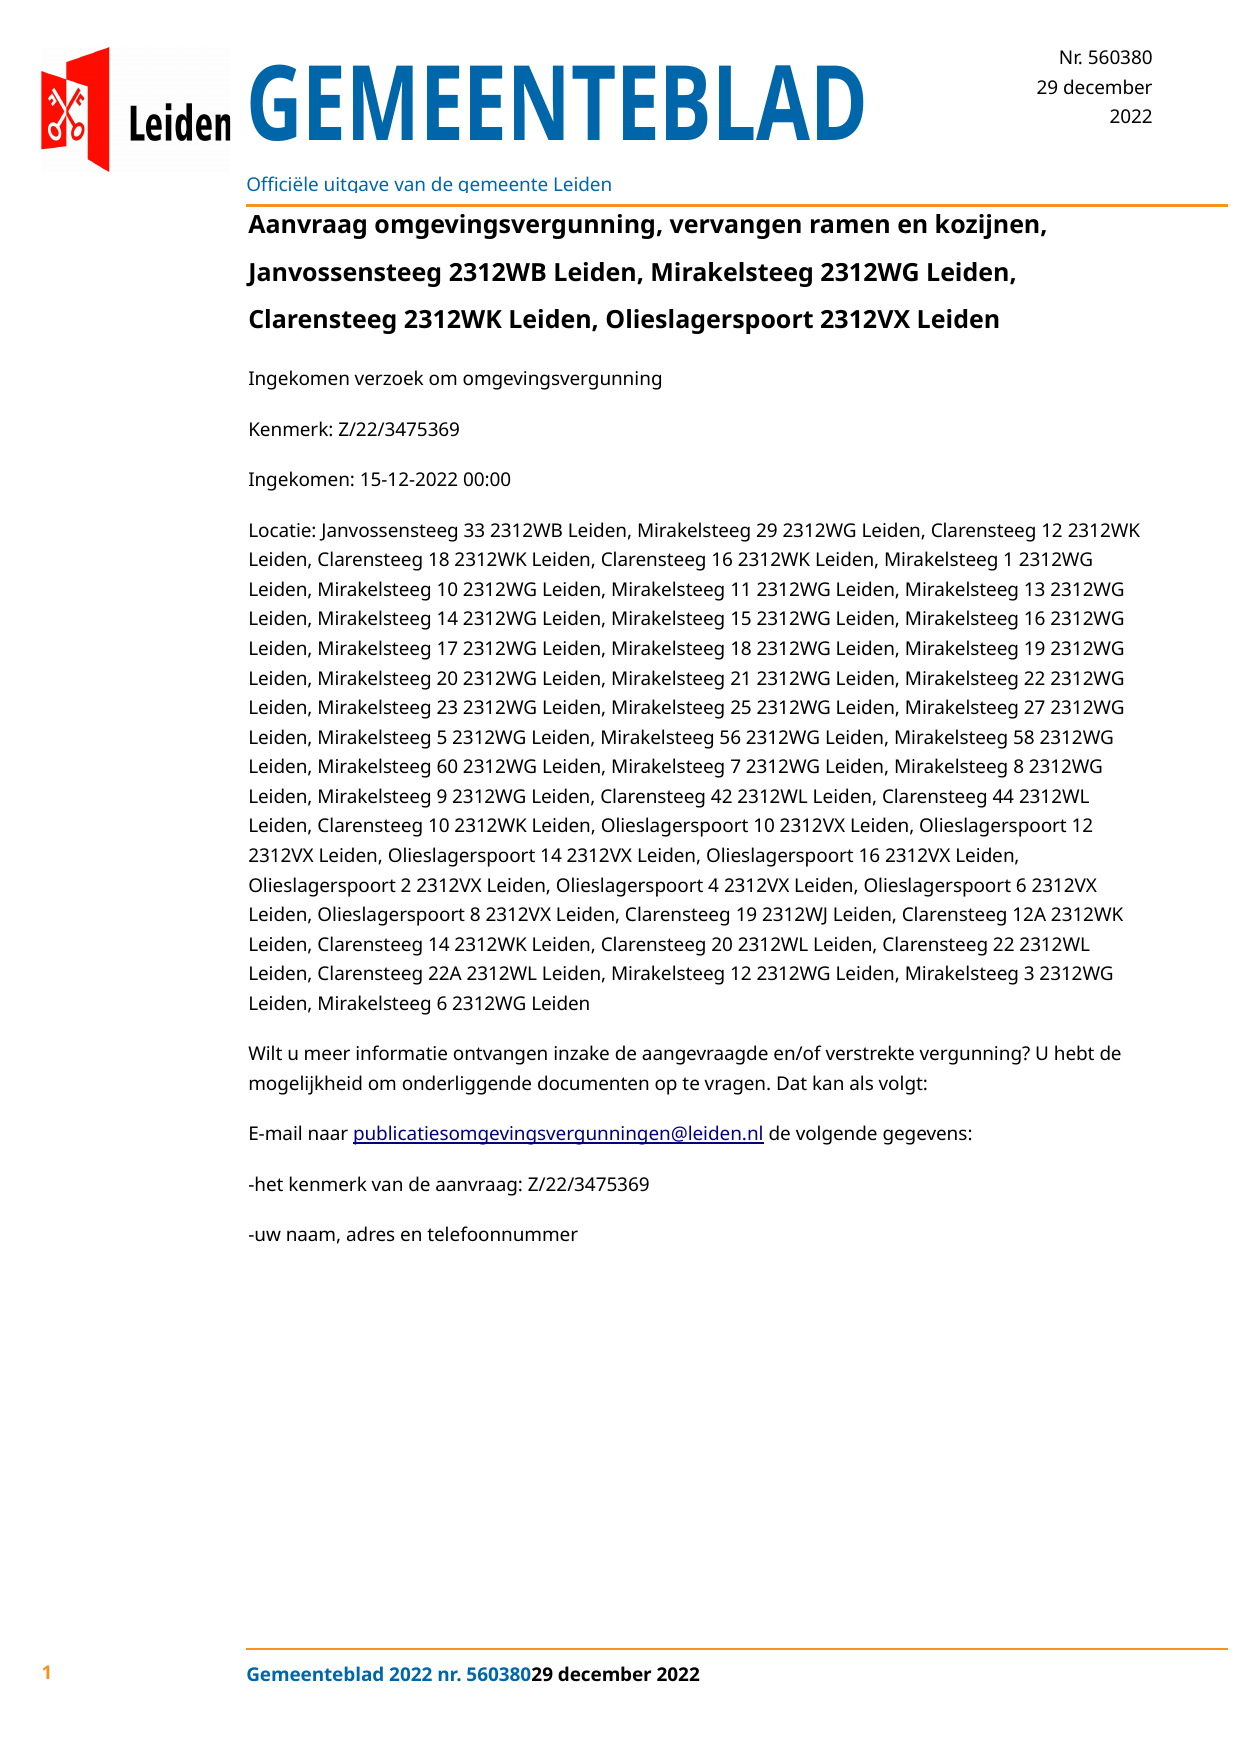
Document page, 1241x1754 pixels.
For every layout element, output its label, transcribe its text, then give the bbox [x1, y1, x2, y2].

text E-mail naar publicatiesomgevingsvergunningen@leiden.nl de volgende gegevens: [248, 1121, 1152, 1146]
text Aanvraag omgevingsvergunning, vervangen ramen en kozijnen, Janvossensteeg 2312WB Leiden, Mirakelsteeg 2312WG Leiden, Clarensteeg 2312WK Leiden, Olieslagerspoort 2312VX Leiden [248, 207, 1152, 336]
text -uw naam, adres en telefoonnummer [248, 1221, 1152, 1247]
picture [41, 47, 231, 172]
text Wilt u meer informatie ontvangen inzake de aangevraagde en/of verstrekte vergunning? U hebt de mogelijkheid om onderliggende documenten op te vragen. Dat kan als volgt: [248, 1041, 1152, 1096]
text Ingekomen: 15-12-2022 00:00 [248, 466, 1152, 492]
text Ingekomen verzoek om omgevingsvergunning [248, 366, 1152, 391]
text Kenmerk: Z/22/3475369 [248, 416, 1152, 442]
text -het kenmerk van de aanvraag: Z/22/3475369 [248, 1171, 1152, 1197]
text Locatie: Janvossensteeg 33 2312WB Leiden, Mirakelsteeg 29 2312WG Leiden, Clarensteeg 12 2312WK Leiden, Clarensteeg 18 2312WK Leiden, Clarensteeg 16 2312WK Leiden, Mirakelsteeg 1 2312WG Leiden, Mirakelsteeg 10 2312WG Leiden, Mirakelsteeg 11 2312WG Leiden, Mirakelsteeg 13 2312WG Leiden, Mirakelsteeg 14 2312WG Leiden, Mirakelsteeg 15 2312WG Leiden, Mirakelsteeg 16 2312WG Leiden, Mirakelsteeg 17 2312WG Leiden, Mirakelsteeg 18 2312WG Leiden, Mirakelsteeg 19 2312WG Leiden, Mirakelsteeg 20 2312WG Leiden, Mirakelsteeg 21 2312WG Leiden, Mirakelsteeg 22 2312WG Leiden, Mirakelsteeg 23 2312WG Leiden, Mirakelsteeg 25 2312WG Leiden, Mirakelsteeg 27 2312WG Leiden, Mirakelsteeg 5 2312WG Leiden, Mirakelsteeg 56 2312WG Leiden, Mirakelsteeg 58 2312WG Leiden, Mirakelsteeg 60 2312WG Leiden, Mirakelsteeg 7 2312WG Leiden, Mirakelsteeg 8 2312WG Leiden, Mirakelsteeg 9 2312WG Leiden, Clarensteeg 42 2312WL Leiden, Clarensteeg 44 2312WL Leiden, Clarensteeg 10 2312WK Leiden, Olieslagerspoort 10 2312VX Leiden, Olieslagerspoort 12 2312VX Leiden, Olieslagerspoort 14 2312VX Leiden, Olieslagerspoort 16 2312VX Leiden, Olieslagerspoort 2 2312VX Leiden, Olieslagerspoort 4 2312VX Leiden, Olieslagerspoort 6 2312VX Leiden, Olieslagerspoort 8 2312VX Leiden, Clarensteeg 19 2312WJ Leiden, Clarensteeg 12A 2312WK Leiden, Clarensteeg 14 2312WK Leiden, Clarensteeg 20 2312WL Leiden, Clarensteeg 22 2312WL Leiden, Clarensteeg 22A 2312WL Leiden, Mirakelsteeg 12 2312WG Leiden, Mirakelsteeg 3 2312WG Leiden, Mirakelsteeg 6 2312WG Leiden [248, 517, 1152, 1016]
